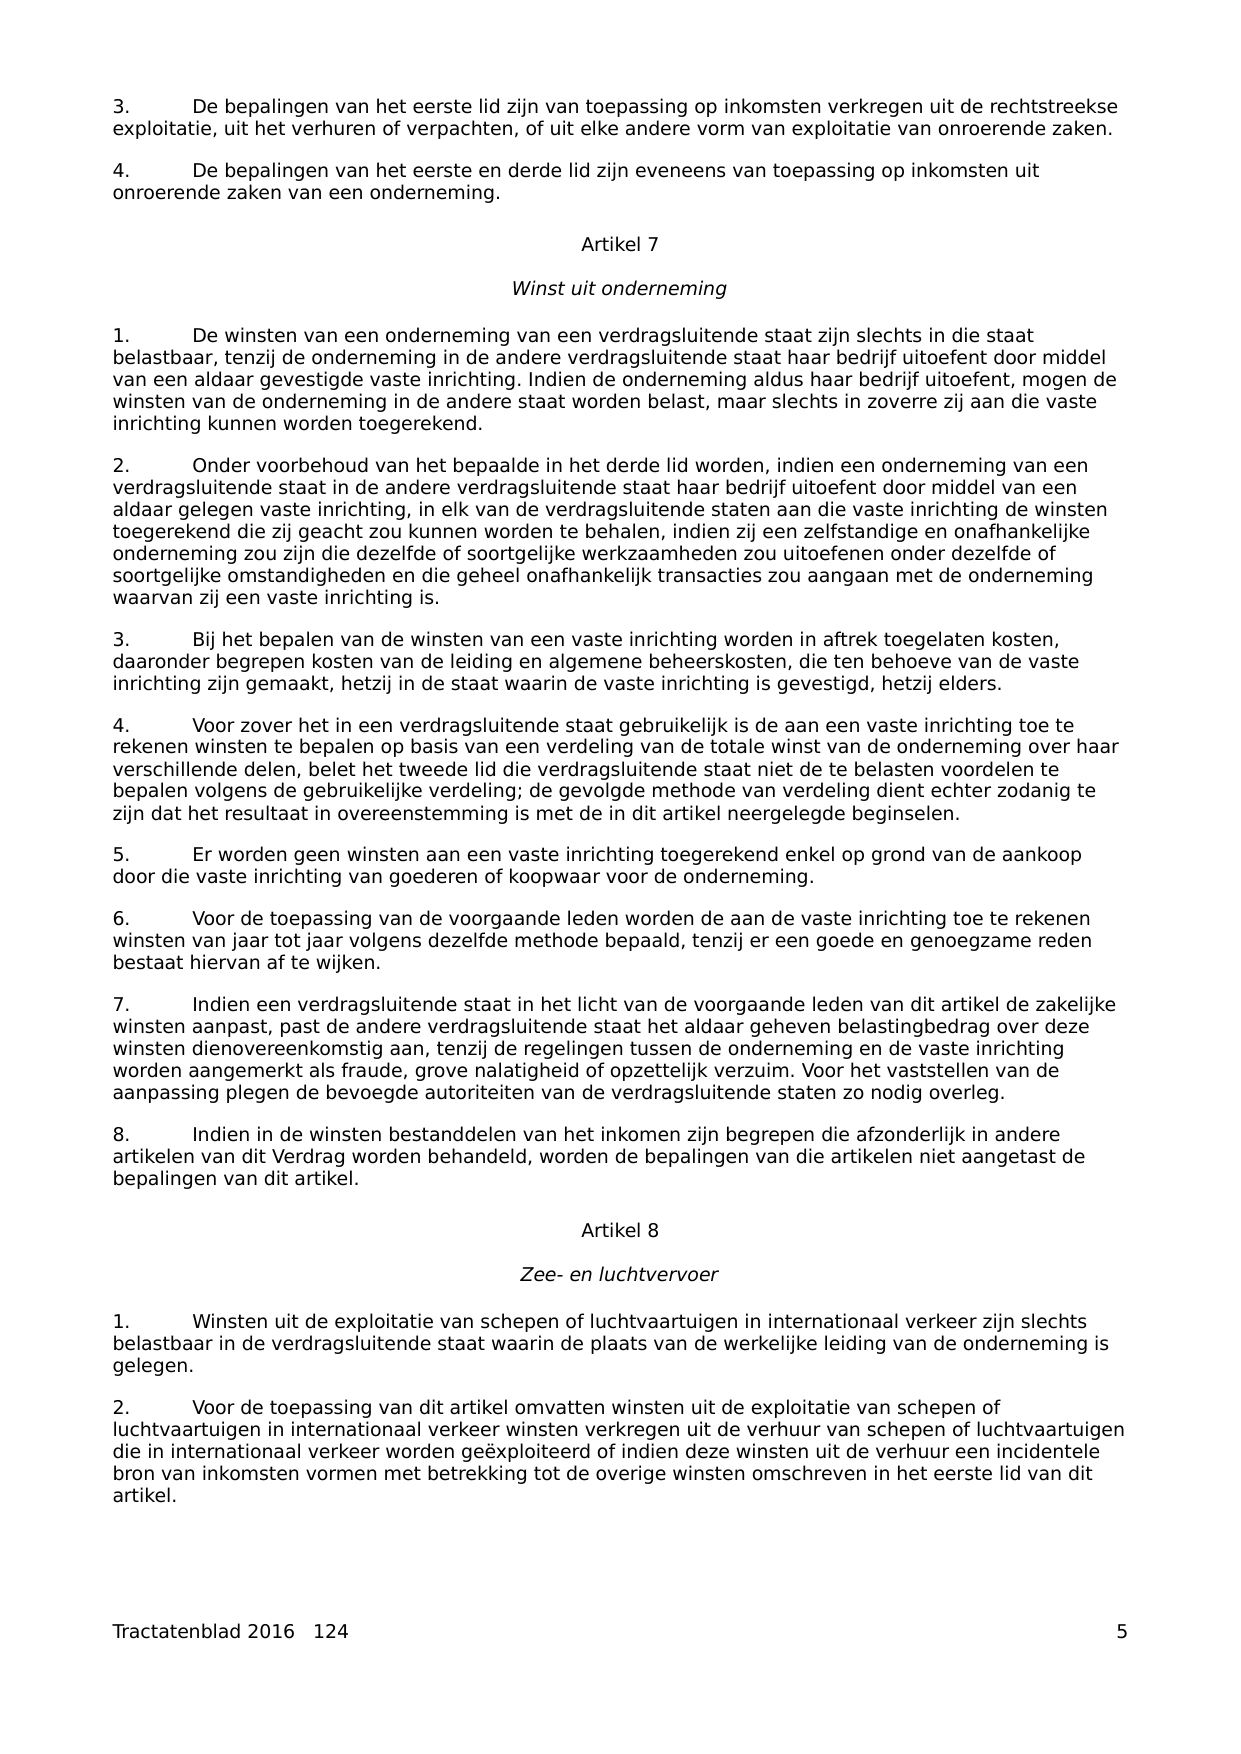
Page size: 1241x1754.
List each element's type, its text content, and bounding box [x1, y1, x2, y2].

text 3. De bepalingen van het eerste lid zijn van toepassing op inkomsten verkregen uit de rechtstreekse exploitatie, uit het verhuren of verpachten, of uit elke andere vorm van exploitatie van onroerende zaken. [112, 96, 1128, 140]
text 3. Bij het bepalen van de winsten van een vaste inrichting worden in aftrek toegelaten kosten, daaronder begrepen kosten van de leiding en algemene beheerskosten, die ten behoeve van de vaste inrichting zijn gemaakt, hetzij in de staat waarin de vaste inrichting is gevestigd, hetzij elders. [112, 628, 1128, 694]
text 8. Indien in de winsten bestanddelen van het inkomen zijn begrepen die afzonderlijk in andere artikelen van dit Verdrag worden behandeld, worden de bepalingen van die artikelen niet aangetast de bepalingen van dit artikel. [112, 1124, 1128, 1190]
text 6. Voor de toepassing van de voorgaande leden worden de aan de vaste inrichting toe te rekenen winsten van jaar tot jaar volgens dezelfde methode bepaald, tenzij er een goede en genoegzame reden bestaat hiervan af te wijken. [112, 908, 1128, 974]
text 4. De bepalingen van het eerste en derde lid zijn eveneens van toepassing op inkomsten uit onroerende zaken van een onderneming. [112, 160, 1128, 204]
subtitle Artikel 7 Winst uit onderneming [112, 234, 1128, 300]
subtitle Artikel 8 Zee- en luchtvervoer [112, 1220, 1128, 1286]
text 2. Voor de toepassing van dit artikel omvatten winsten uit de exploitatie van schepen of luchtvaartuigen in internationaal verkeer winsten verkregen uit de verhuur van schepen of luchtvaartuigen die in internationaal verkeer worden geëxploiteerd of indien deze winsten uit de verhuur een incidentele bron van inkomsten vormen met betrekking tot de overige winsten omschreven in het eerste lid van dit artikel. [112, 1397, 1128, 1507]
text 5. Er worden geen winsten aan een vaste inrichting toegerekend enkel op grond van de aankoop door die vaste inrichting van goederen of koopwaar voor de onderneming. [112, 844, 1128, 888]
text 1. De winsten van een onderneming van een verdragsluitende staat zijn slechts in die staat belastbaar, tenzij de onderneming in de andere verdragsluitende staat haar bedrijf uitoefent door middel van een aldaar gevestigde vaste inrichting. Indien de onderneming aldus haar bedrijf uitoefent, mogen de winsten van de onderneming in de andere staat worden belast, maar slechts in zoverre zij aan die vaste inrichting kunnen worden toegerekend. [112, 325, 1128, 435]
text 7. Indien een verdragsluitende staat in het licht van de voorgaande leden van dit artikel de zakelijke winsten aanpast, past de andere verdragsluitende staat het aldaar geheven belastingbedrag over deze winsten dienovereenkomstig aan, tenzij de regelingen tussen de onderneming en de vaste inrichting worden aangemerkt als fraude, grove nalatigheid of opzettelijk verzuim. Voor het vaststellen van de aanpassing plegen de bevoegde autoriteiten van de verdragsluitende staten zo nodig overleg. [112, 994, 1128, 1104]
text 4. Voor zover het in een verdragsluitende staat gebruikelijk is de aan een vaste inrichting toe te rekenen winsten te bepalen op basis van een verdeling van de totale winst van de onderneming over haar verschillende delen, belet het tweede lid die verdragsluitende staat niet de te belasten voordelen te bepalen volgens de gebruikelijke verdeling; de gevolgde methode van verdeling dient echter zodanig te zijn dat het resultaat in overeenstemming is met de in dit artikel neergelegde beginselen. [112, 714, 1128, 824]
text 1. Winsten uit de exploitatie van schepen of luchtvaartuigen in internationaal verkeer zijn slechts belastbaar in de verdragsluitende staat waarin de plaats van de werkelijke leiding van de onderneming is gelegen. [112, 1311, 1128, 1377]
text 2. Onder voorbehoud van het bepaalde in het derde lid worden, indien een onderneming van een verdragsluitende staat in de andere verdragsluitende staat haar bedrijf uitoefent door middel van een aldaar gelegen vaste inrichting, in elk van de verdragsluitende staten aan die vaste inrichting de winsten toegerekend die zij geacht zou kunnen worden te behalen, indien zij een zelfstandige en onafhankelijke onderneming zou zijn die dezelfde of soortgelijke werkzaamheden zou uitoefenen onder dezelfde of soortgelijke omstandigheden en die geheel onafhankelijk transacties zou aangaan met de onderneming waarvan zij een vaste inrichting is. [112, 455, 1128, 608]
